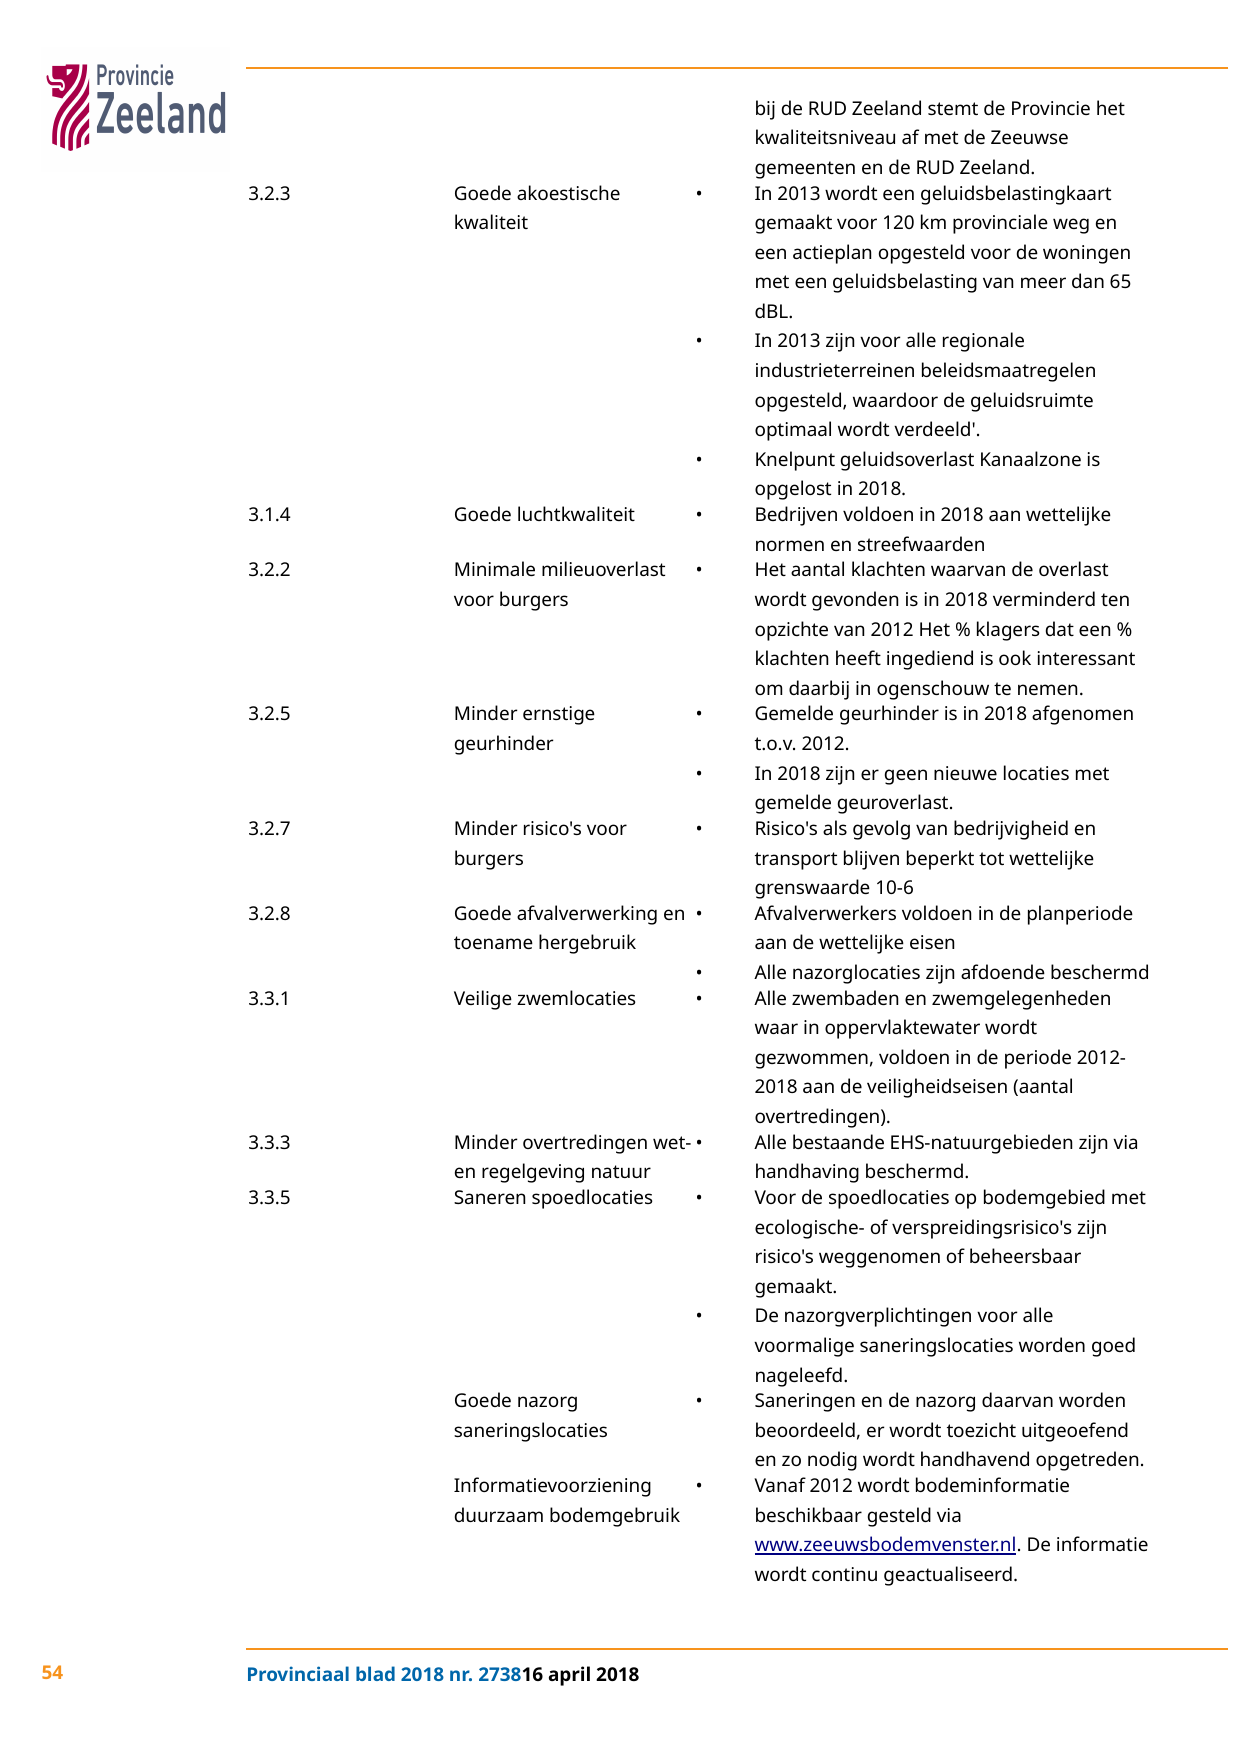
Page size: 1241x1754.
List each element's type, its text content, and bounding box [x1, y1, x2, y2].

table_cell Vanaf 2012 wordt bodeminformatie beschikbaar gesteld via www.zeeuwsbodemvenster.nl. De informatie wordt continu geactualiseerd. [695, 1473, 1152, 1587]
table_cell [248, 1388, 454, 1472]
picture [41, 47, 231, 172]
table_cell Minder ernstige geurhinder [454, 701, 695, 815]
table_cell Goede luchtkwaliteit [454, 501, 695, 557]
table_cell 3.1.4 [248, 501, 454, 557]
table_cell 3.2.5 [248, 701, 454, 815]
table_cell [248, 1473, 454, 1587]
table_cell 3.2.3 [248, 180, 454, 501]
table_cell 3.2.7 [248, 815, 454, 900]
table_cell Saneren spoedlocaties [454, 1184, 695, 1387]
table_cell Minder overtredingen wet- en regelgeving natuur [454, 1129, 695, 1184]
table_cell Saneringen en de nazorg daarvan worden beoordeeld, er wordt toezicht uitgeoefend en zo nodig wordt handhavend opgetreden. [695, 1388, 1152, 1472]
table_cell Afvalverwerkers voldoen in de planperiode aan de wettelijke eisen Alle nazorglocaties zijn afdoende beschermd [695, 900, 1152, 985]
table_cell Minimale milieuoverlast voor burgers [454, 557, 695, 701]
table_cell Goede akoestische kwaliteit [454, 180, 695, 501]
table_cell Het aantal klachten waarvan de overlast wordt gevonden is in 2018 verminderd ten opzichte van 2012 Het % klagers dat een % klachten heeft ingediend is ook interessant om daarbij in ogenschouw te nemen. [695, 557, 1152, 701]
table_cell bij de RUD Zeeland stemt de Provincie het kwaliteitsniveau af met de Zeeuwse gemeenten en de RUD Zeeland. [695, 95, 1152, 180]
table_cell 3.2.2 [248, 557, 454, 701]
table_cell Goede afvalverwerking en toename hergebruik [454, 900, 695, 985]
table_cell Goede nazorg saneringslocaties [454, 1388, 695, 1472]
table_cell Risico's als gevolg van bedrijvigheid en transport blijven beperkt tot wettelijke grenswaarde 10-6 [695, 815, 1152, 900]
table_cell Gemelde geurhinder is in 2018 afgenomen t.o.v. 2012. In 2018 zijn er geen nieuwe locaties met gemelde geuroverlast. [695, 701, 1152, 815]
table_cell 3.3.3 [248, 1129, 454, 1184]
table_cell [454, 95, 695, 180]
table_cell Bedrijven voldoen in 2018 aan wettelijke normen en streefwaarden [695, 501, 1152, 557]
table_cell Voor de spoedlocaties op bodemgebied met ecologische- of verspreidingsrisico's zijn risico's weggenomen of beheersbaar gemaakt. De nazorgverplichtingen voor alle voormalige saneringslocaties worden goed nageleefd. [695, 1184, 1152, 1387]
table_cell Alle bestaande EHS-natuurgebieden zijn via handhaving beschermd. [695, 1129, 1152, 1184]
table_cell Minder risico's voor burgers [454, 815, 695, 900]
table_cell In 2013 wordt een geluidsbelastingkaart gemaakt voor 120 km provinciale weg en een actieplan opgesteld voor de woningen met een geluidsbelasting van meer dan 65 dBL. In 2013 zijn voor alle regionale industrieterreinen beleidsmaatregelen opgesteld, waardoor de geluidsruimte optimaal wordt verdeeld'. Knelpunt geluidsoverlast Kanaalzone is opgelost in 2018. [695, 180, 1152, 501]
table_cell Alle zwembaden en zwemgelegenheden waar in oppervlaktewater wordt gezwommen, voldoen in de periode 2012-2018 aan de veiligheidseisen (aantal overtredingen). [695, 985, 1152, 1129]
table_cell 3.3.5 [248, 1184, 454, 1387]
table_cell 3.2.8 [248, 900, 454, 985]
table_cell Veilige zwemlocaties [454, 985, 695, 1129]
table_cell [248, 95, 454, 180]
table_cell 3.3.1 [248, 985, 454, 1129]
table_cell Informatievoorziening duurzaam bodemgebruik [454, 1473, 695, 1587]
